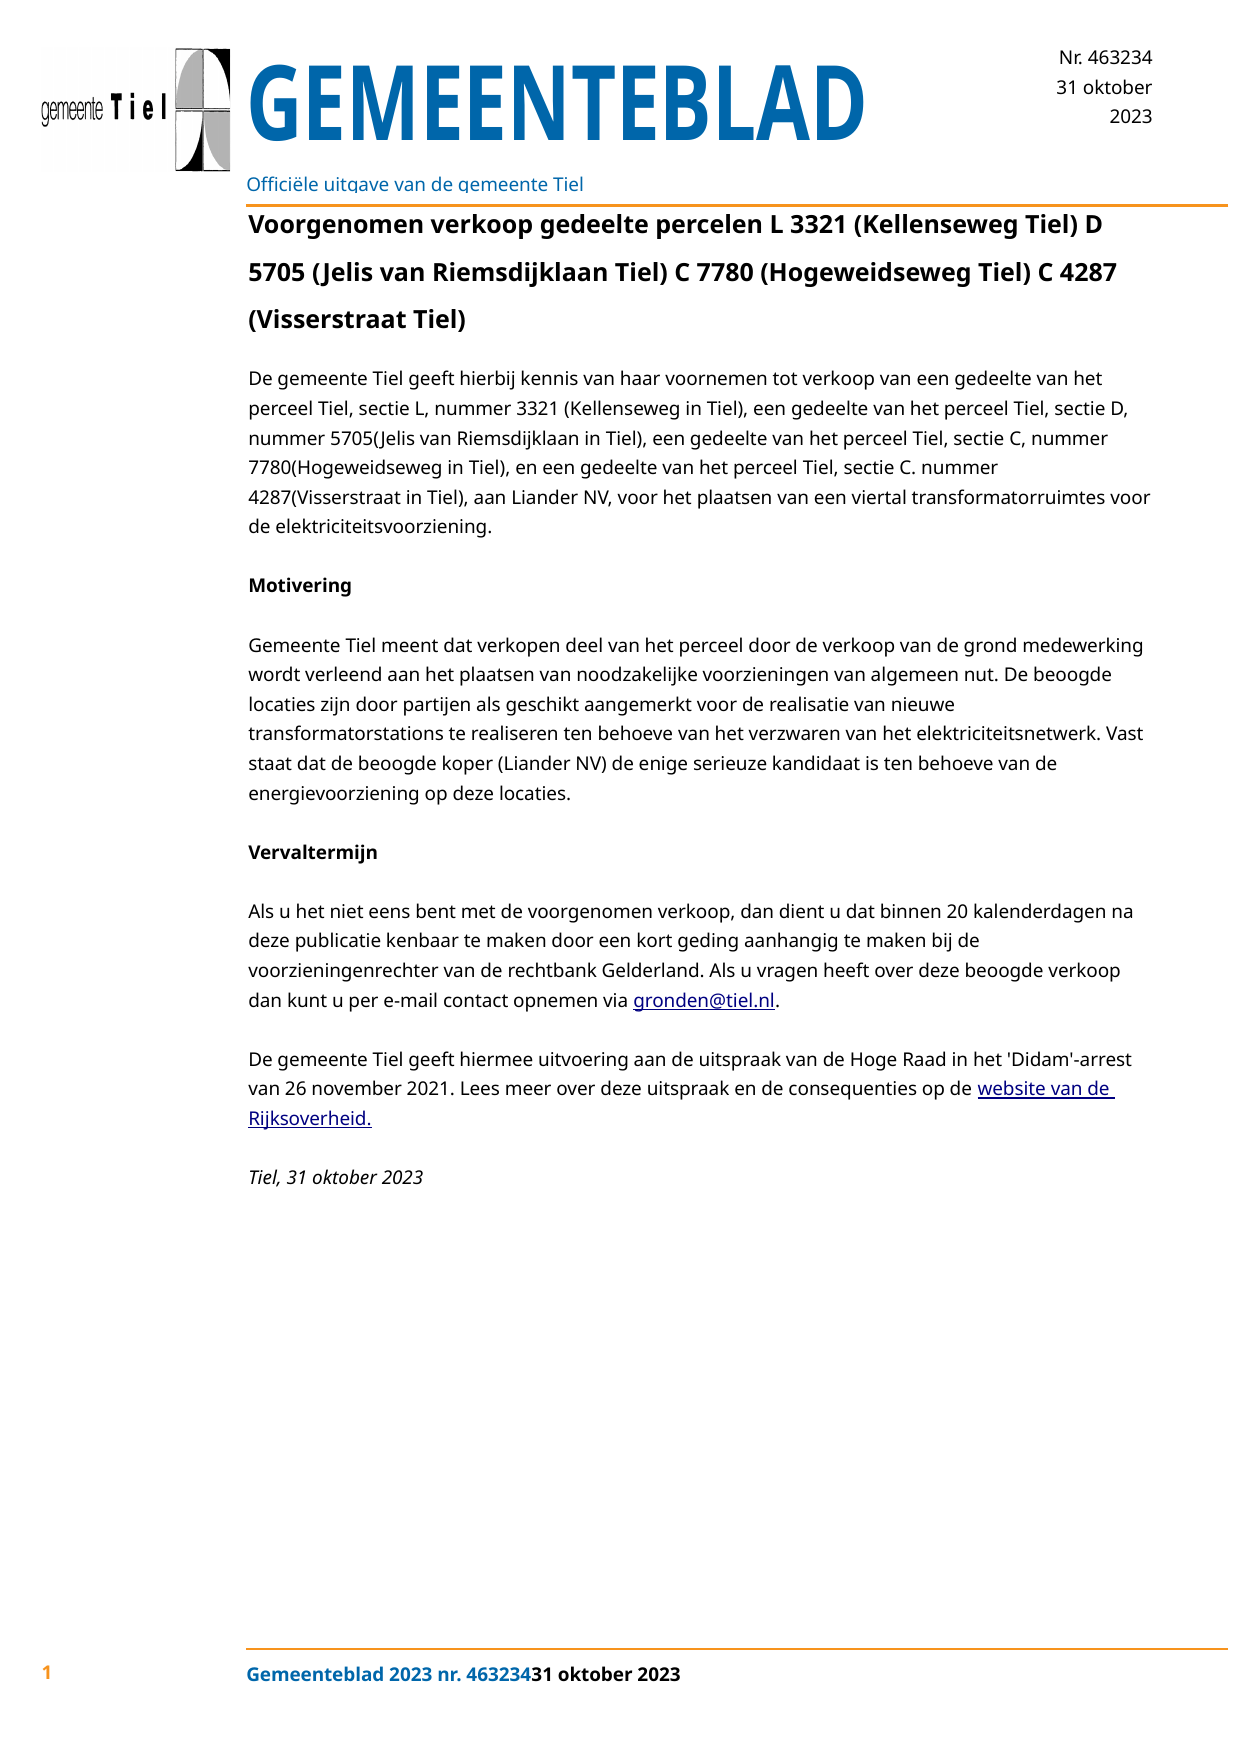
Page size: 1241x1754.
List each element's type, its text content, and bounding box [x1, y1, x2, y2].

text Vervaltermijn [248, 839, 1152, 864]
text Voorgenomen verkoop gedeelte percelen L 3321 (Kellenseweg Tiel) D 5705 (Jelis van Riemsdijklaan Tiel) C 7780 (Hogeweidseweg Tiel) C 4287 (Visserstraat Tiel) [248, 207, 1152, 336]
text Tiel, 31 oktober 2023 [248, 1164, 1152, 1190]
text Motivering [248, 573, 1152, 598]
text De gemeente Tiel geeft hierbij kennis van haar voornemen tot verkoop van een gedeelte van het perceel Tiel, sectie L, nummer 3321 (Kellenseweg in Tiel), een gedeelte van het perceel Tiel, sectie D, nummer 5705(Jelis van Riemsdijklaan in Tiel), een gedeelte van het perceel Tiel, sectie C, nummer 7780(Hogeweidseweg in Tiel), en een gedeelte van het perceel Tiel, sectie C. nummer 4287(Visserstraat in Tiel), aan Liander NV, voor het plaatsen van een viertal transformatorruimtes voor de elektriciteitsvoorziening. [248, 366, 1152, 539]
text Gemeente Tiel meent dat verkopen deel van het perceel door de verkoop van de grond medewerking wordt verleend aan het plaatsen van noodzakelijke voorzieningen van algemeen nut. De beoogde locaties zijn door partijen als geschikt aangemerkt voor de realisatie van nieuwe transformatorstations te realiseren ten behoeve van het verzwaren van het elektriciteitsnetwerk. Vast staat dat de beoogde koper (Liander NV) de enige serieuze kandidaat is ten behoeve van de energievoorziening op deze locaties. [248, 632, 1152, 805]
text De gemeente Tiel geeft hiermee uitvoering aan de uitspraak van de Hoge Raad in het 'Didam'-arrest van 26 november 2021. Lees meer over deze uitspraak en de consequenties op de website van de Rijksoverheid. [248, 1046, 1152, 1131]
picture [41, 47, 231, 172]
text Als u het niet eens bent met de voorgenomen verkoop, dan dient u dat binnen 20 kalenderdagen na deze publicatie kenbaar te maken door een kort geding aanhangig te maken bij de voorzieningenrechter van de rechtbank Gelderland. Als u vragen heeft over deze beoogde verkoop dan kunt u per e-mail contact opnemen via gronden@tiel.nl. [248, 898, 1152, 1012]
